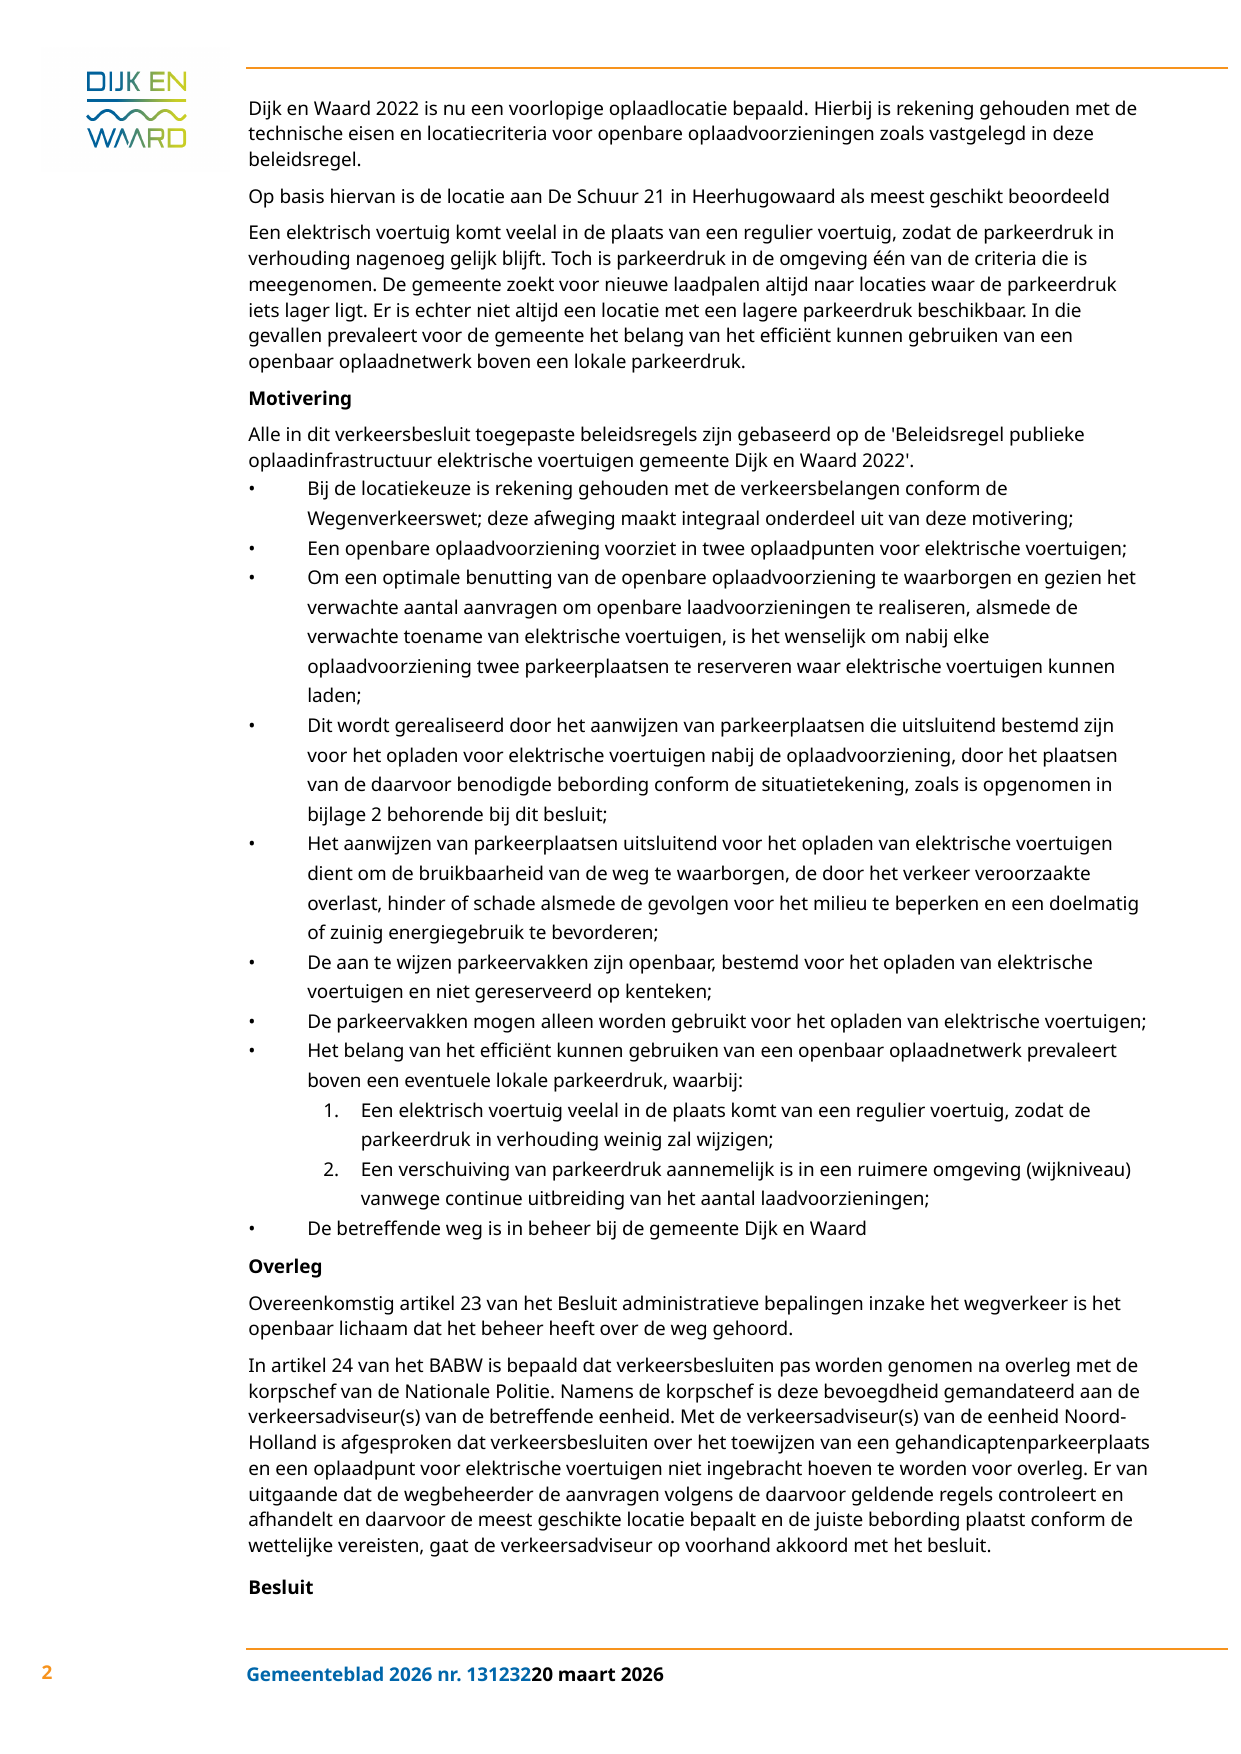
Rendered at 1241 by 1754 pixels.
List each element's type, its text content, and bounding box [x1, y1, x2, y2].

list Bij de locatiekeuze is rekening gehouden met de verkeersbelangen conform de Wegenverkeerswet; deze afweging maakt integraal onderdeel uit van deze motivering; [248, 476, 1152, 531]
text In artikel 24 van het BABW is bepaald dat verkeersbesluiten pas worden genomen na overleg met de korpschef van de Nationale Politie. Namens de korpschef is deze bevoegdheid gemandateerd aan de verkeersadviseur(s) van de betreffende eenheid. Met de verkeersadviseur(s) van de eenheid Noord-Holland is afgesproken dat verkeersbesluiten over het toewijzen van een gehandicaptenparkeerplaats en een oplaadpunt voor elektrische voertuigen niet ingebracht hoeven te worden voor overleg. Er van uitgaande dat de wegbeheerder de aanvragen volgens de daarvoor geldende regels controleert en afhandelt en daarvoor de meest geschikte locatie bepaalt en de juiste bebording plaatst conform de wettelijke vereisten, gaat de verkeersadviseur op voorhand akkoord met het besluit. [248, 1352, 1152, 1558]
list De aan te wijzen parkeervakken zijn openbaar, bestemd voor het opladen van elektrische voertuigen en niet gereserveerd op kenteken; [248, 949, 1152, 1004]
text Motivering [248, 385, 1152, 411]
text Overleg [248, 1253, 1152, 1279]
text Alle in dit verkeersbesluit toegepaste beleidsregels zijn gebaseerd op de 'Beleidsregel publieke oplaadinfrastructuur elektrische voertuigen gemeente Dijk en Waard 2022'. [248, 422, 1152, 473]
list Om een optimale benutting van de openbare oplaadvoorziening te waarborgen en gezien het verwachte aantal aanvragen om openbare laadvoorzieningen te realiseren, alsmede de verwachte toename van elektrische voertuigen, is het wenselijk om nabij elke oplaadvoorziening twee parkeerplaatsen te reserveren waar elektrische voertuigen kunnen laden; [248, 564, 1152, 708]
list Een verschuiving van parkeerdruk aannemelijk is in een ruimere omgeving (wijkniveau) vanwege continue uitbreiding van het aantal laadvoorzieningen; [323, 1156, 1152, 1211]
picture [41, 47, 231, 172]
list Het belang van het efficiënt kunnen gebruiken van een openbaar oplaadnetwerk prevaleert boven een eventuele lokale parkeerdruk, waarbij: [248, 1038, 1152, 1093]
list Het aanwijzen van parkeerplaatsen uitsluitend voor het opladen van elektrische voertuigen dient om de bruikbaarheid van de weg te waarborgen, de door het verkeer veroorzaakte overlast, hinder of schade alsmede de gevolgen voor het milieu te beperken en een doelmatig of zuinig energiegebruik te bevorderen; [248, 831, 1152, 945]
list Een elektrisch voertuig veelal in de plaats komt van een regulier voertuig, zodat de parkeerdruk in verhouding weinig zal wijzigen; [323, 1097, 1152, 1152]
text Besluit [248, 1574, 1152, 1600]
list Een openbare oplaadvoorziening voorziet in twee oplaadpunten voor elektrische voertuigen; [248, 535, 1152, 561]
text Overeenkomstig artikel 23 van het Besluit administratieve bepalingen inzake het wegverkeer is het openbaar lichaam dat het beheer heeft over de weg gehoord. [248, 1290, 1152, 1341]
list De parkeervakken mogen alleen worden gebruikt voor het opladen van elektrische voertuigen; [248, 1008, 1152, 1034]
list De betreffende weg is in beheer bij de gemeente Dijk en Waard [248, 1215, 1152, 1241]
text Dijk en Waard 2022 is nu een voorlopige oplaadlocatie bepaald. Hierbij is rekening gehouden met de technische eisen en locatiecriteria voor openbare oplaadvoorzieningen zoals vastgelegd in deze beleidsregel. [248, 95, 1152, 172]
text Op basis hiervan is de locatie aan De Schuur 21 in Heerhugowaard als meest geschikt beoordeeld [248, 183, 1152, 209]
list Dit wordt gerealiseerd door het aanwijzen van parkeerplaatsen die uitsluitend bestemd zijn voor het opladen voor elektrische voertuigen nabij de oplaadvoorziening, door het plaatsen van de daarvoor benodigde bebording conform de situatietekening, zoals is opgenomen in bijlage 2 behorende bij dit besluit; [248, 712, 1152, 827]
text Een elektrisch voertuig komt veelal in de plaats van een regulier voertuig, zodat de parkeerdruk in verhouding nagenoeg gelijk blijft. Toch is parkeerdruk in de omgeving één van de criteria die is meegenomen. De gemeente zoekt voor nieuwe laadpalen altijd naar locaties waar de parkeerdruk iets lager ligt. Er is echter niet altijd een locatie met een lagere parkeerdruk beschikbaar. In die gevallen prevaleert voor de gemeente het belang van het efficiënt kunnen gebruiken van een openbaar oplaadnetwerk boven een lokale parkeerdruk. [248, 219, 1152, 374]
